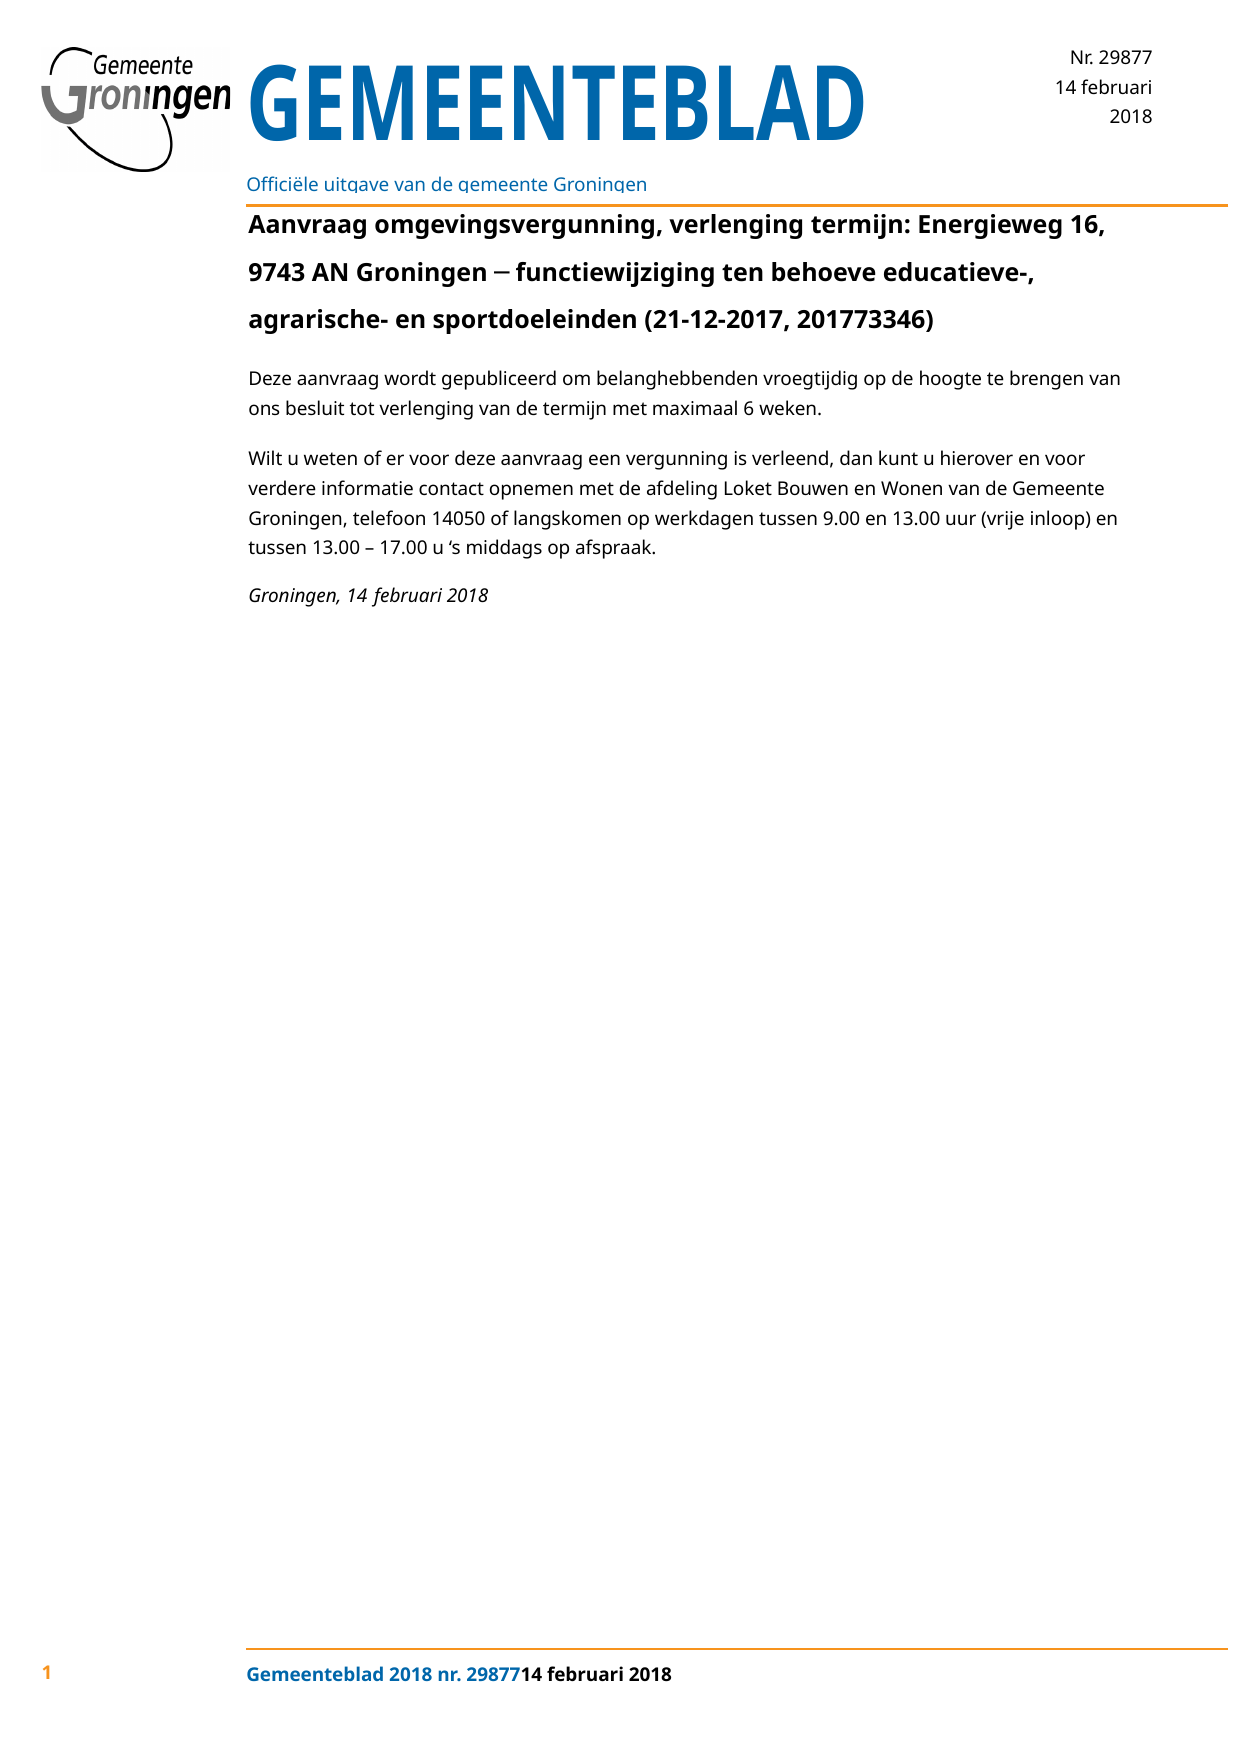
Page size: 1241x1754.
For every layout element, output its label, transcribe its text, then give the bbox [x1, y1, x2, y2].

text Groningen, 14 februari 2018 [248, 582, 1152, 608]
picture [41, 47, 231, 172]
text Wilt u weten of er voor deze aanvraag een vergunning is verleend, dan kunt u hierover en voor verdere informatie contact opnemen met de afdeling Loket Bouwen en Wonen van de Gemeente Groningen, telefoon 14050 of langskomen op werkdagen tussen 9.00 en 13.00 uur (vrije inloop) en tussen 13.00 – 17.00 u ‘s middags op afspraak. [248, 446, 1152, 560]
text Deze aanvraag wordt gepubliceerd om belanghebbenden vroegtijdig op de hoogte te brengen van ons besluit tot verlenging van de termijn met maximaal 6 weken. [248, 366, 1152, 421]
text Aanvraag omgevingsvergunning, verlenging termijn: Energieweg 16, 9743 AN Groningen ─ functiewijziging ten behoeve educatieve-, agrarische- en sportdoeleinden (21-12-2017, 201773346) [248, 207, 1152, 336]
